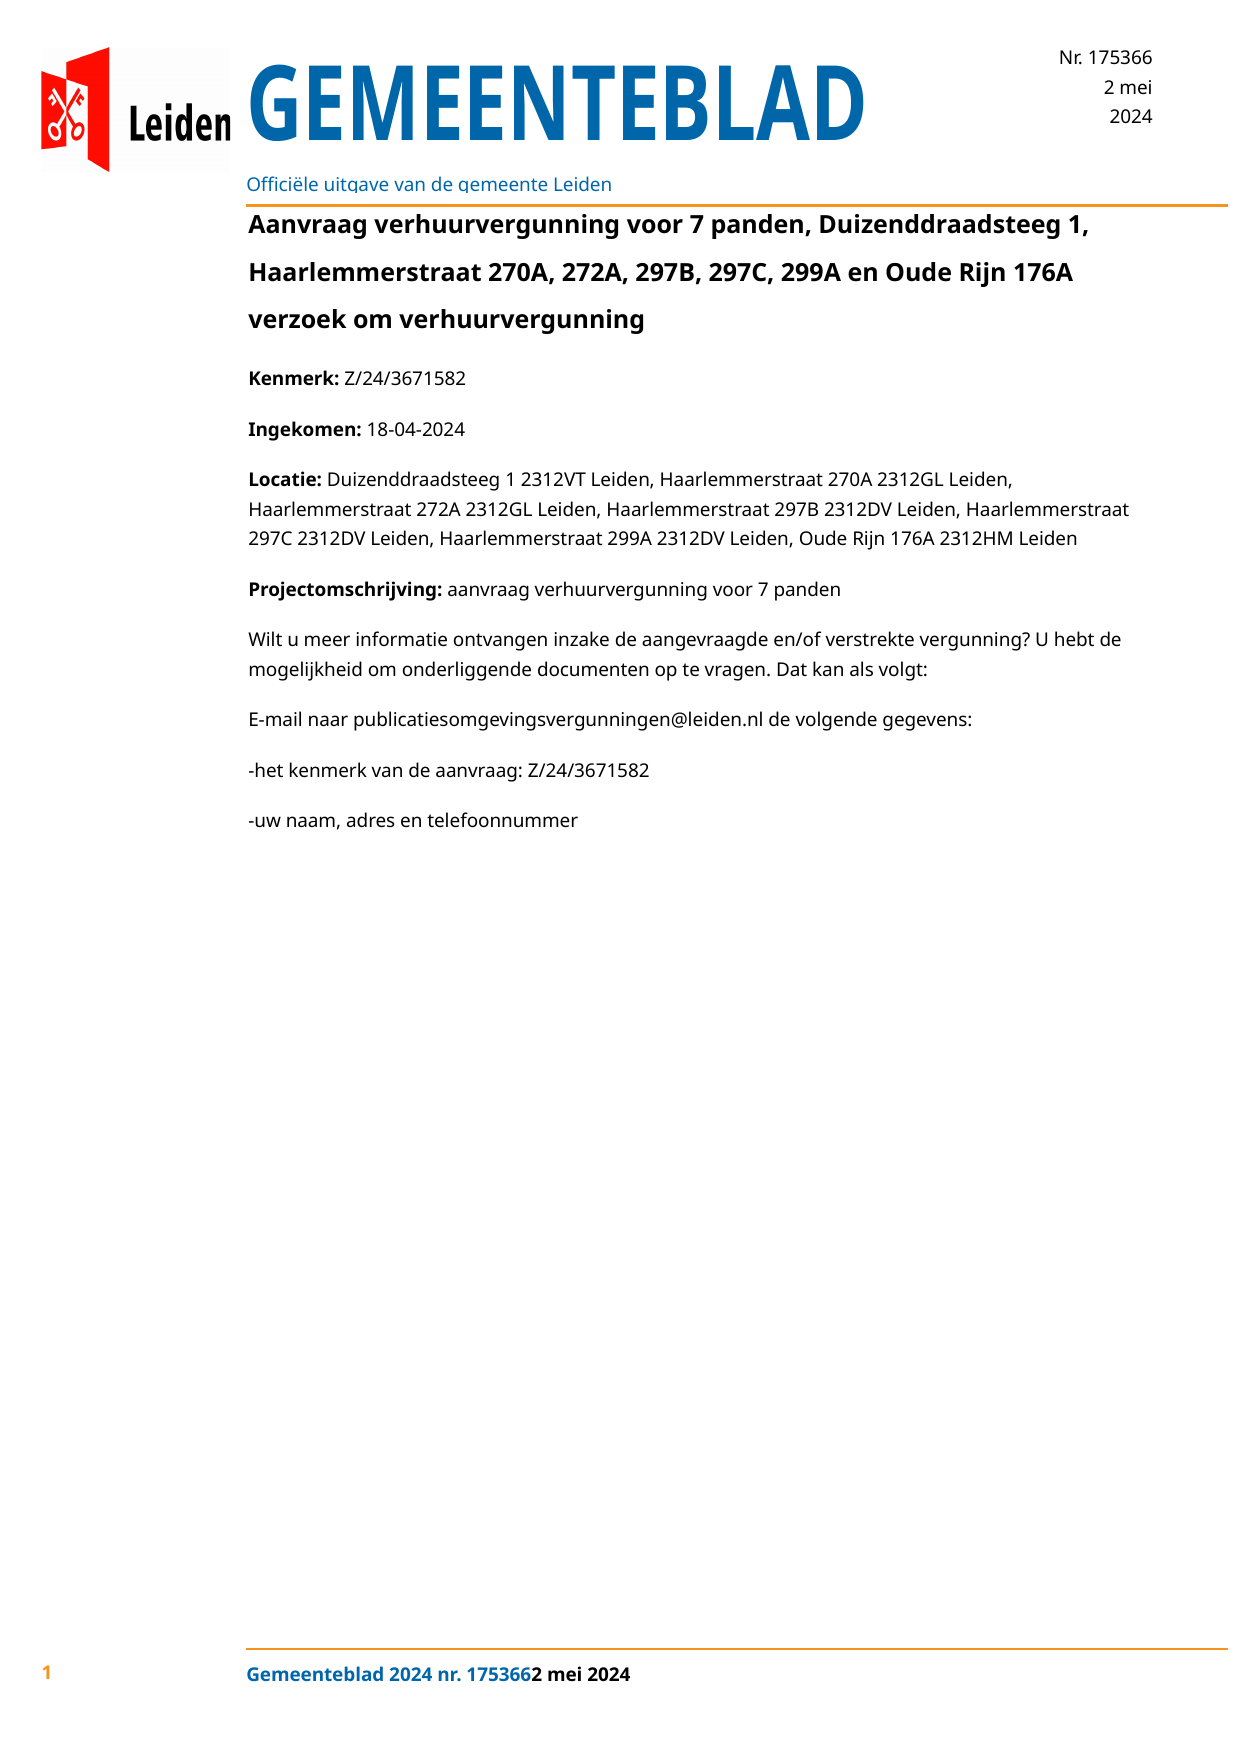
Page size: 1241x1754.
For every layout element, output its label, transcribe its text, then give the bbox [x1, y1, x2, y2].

text Projectomschrijving: aanvraag verhuurvergunning voor 7 panden [248, 576, 1152, 602]
text Ingekomen: 18-04-2024 [248, 416, 1152, 442]
text -uw naam, adres en telefoonnummer [248, 807, 1152, 833]
text E-mail naar publicatiesomgevingsvergunningen@leiden.nl de volgende gegevens: [248, 706, 1152, 732]
text -het kenmerk van de aanvraag: Z/24/3671582 [248, 757, 1152, 782]
text Wilt u meer informatie ontvangen inzake de aangevraagde en/of verstrekte vergunning? U hebt de mogelijkheid om onderliggende documenten op te vragen. Dat kan als volgt: [248, 626, 1152, 682]
text Locatie: Duizenddraadsteeg 1 2312VT Leiden, Haarlemmerstraat 270A 2312GL Leiden, Haarlemmerstraat 272A 2312GL Leiden, Haarlemmerstraat 297B 2312DV Leiden, Haarlemmerstraat 297C 2312DV Leiden, Haarlemmerstraat 299A 2312DV Leiden, Oude Rijn 176A 2312HM Leiden [248, 466, 1152, 551]
text Aanvraag verhuurvergunning voor 7 panden, Duizenddraadsteeg 1, Haarlemmerstraat 270A, 272A, 297B, 297C, 299A en Oude Rijn 176A verzoek om verhuurvergunning [248, 207, 1152, 336]
text Kenmerk: Z/24/3671582 [248, 366, 1152, 391]
picture [41, 47, 231, 172]
